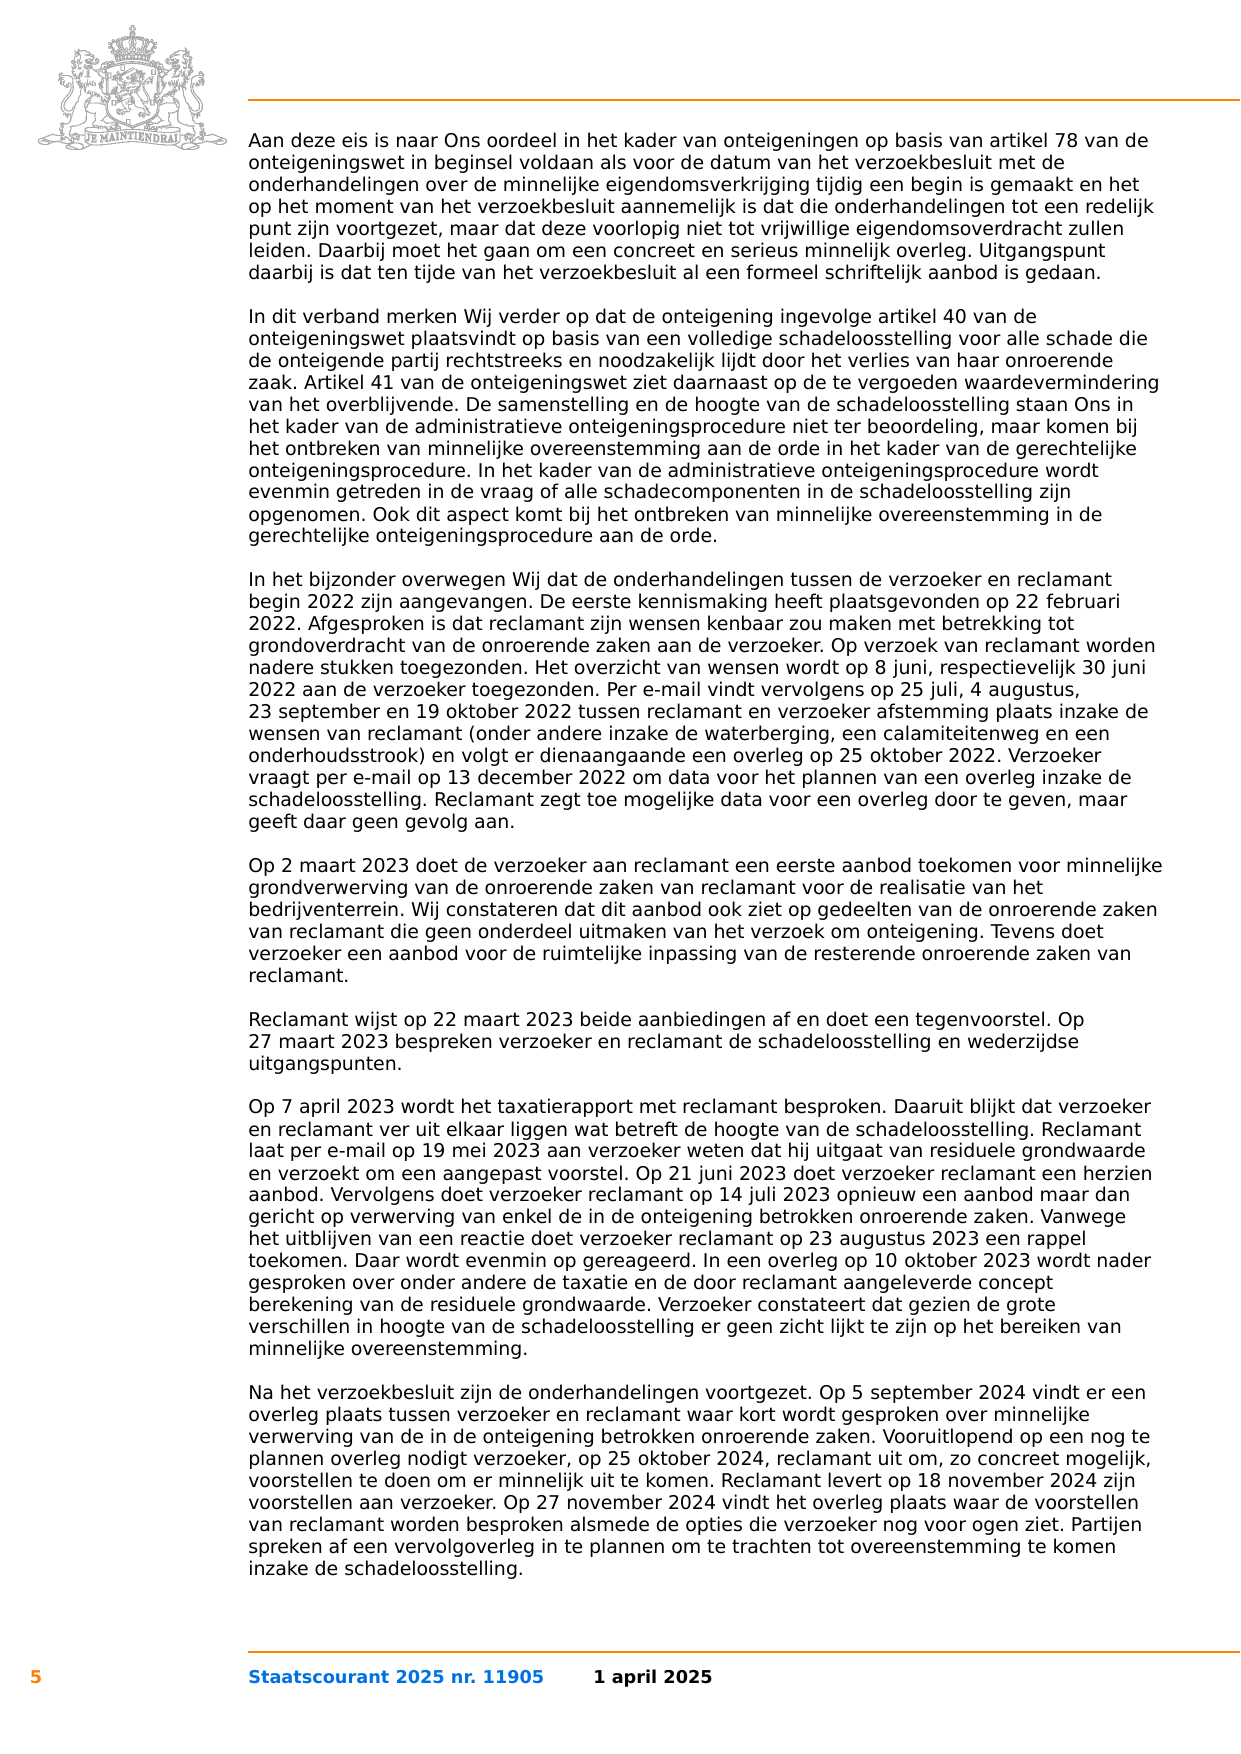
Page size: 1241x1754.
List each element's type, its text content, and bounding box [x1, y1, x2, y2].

text Op 7 april 2023 wordt het taxatierapport met reclamant besproken. Daaruit blijkt dat verzoeker en reclamant ver uit elkaar liggen wat betreft de hoogte van de schadeloosstelling. Reclamant laat per e-mail op 19 mei 2023 aan verzoeker weten dat hij uitgaat van residuele grondwaarde en verzoekt om een aangepast voorstel. Op 21 juni 2023 doet verzoeker reclamant een herzien aanbod. Vervolgens doet verzoeker reclamant op 14 juli 2023 opnieuw een aanbod maar dan gericht op verwerving van enkel de in de onteigening betrokken onroerende zaken. Vanwege het uitblijven van een reactie doet verzoeker reclamant op 23 augustus 2023 een rappel toekomen. Daar wordt evenmin op gereageerd. In een overleg op 10 oktober 2023 wordt nader gesproken over onder andere de taxatie en de door reclamant aangeleverde concept berekening van de residuele grondwaarde. Verzoeker constateert dat gezien de grote verschillen in hoogte van de schadeloosstelling er geen zicht lijkt te zijn op het bereiken van minnelijke overeenstemming. [248, 1096, 1163, 1360]
text In het bijzonder overwegen Wij dat de onderhandelingen tussen de verzoeker en reclamant begin 2022 zijn aangevangen. De eerste kennismaking heeft plaatsgevonden op 22 februari 2022. Afgesproken is dat reclamant zijn wensen kenbaar zou maken met betrekking tot grondoverdracht van de onroerende zaken aan de verzoeker. Op verzoek van reclamant worden nadere stukken toegezonden. Het overzicht van wensen wordt op 8 juni, respectievelijk 30 juni 2022 aan de verzoeker toegezonden. Per e-mail vindt vervolgens op 25 juli, 4 augustus, 23 september en 19 oktober 2022 tussen reclamant en verzoeker afstemming plaats inzake de wensen van reclamant (onder andere inzake de waterberging, een calamiteitenweg en een onderhoudsstrook) en volgt er dienaangaande een overleg op 25 oktober 2022. Verzoeker vraagt per e-mail op 13 december 2022 om data voor het plannen van een overleg inzake de schadeloosstelling. Reclamant zegt toe mogelijke data voor een overleg door te geven, maar geeft daar geen gevolg aan. [248, 569, 1163, 833]
picture [38, 25, 227, 150]
text Na het verzoekbesluit zijn de onderhandelingen voortgezet. Op 5 september 2024 vindt er een overleg plaats tussen verzoeker en reclamant waar kort wordt gesproken over minnelijke verwerving van de in de onteigening betrokken onroerende zaken. Vooruitlopend op een nog te plannen overleg nodigt verzoeker, op 25 oktober 2024, reclamant uit om, zo concreet mogelijk, voorstellen te doen om er minnelijk uit te komen. Reclamant levert op 18 november 2024 zijn voorstellen aan verzoeker. Op 27 november 2024 vindt het overleg plaats waar de voorstellen van reclamant worden besproken alsmede de opties die verzoeker nog voor ogen ziet. Partijen spreken af een vervolgoverleg in te plannen om te trachten tot overeenstemming te komen inzake de schadeloosstelling. [248, 1382, 1163, 1580]
text Aan deze eis is naar Ons oordeel in het kader van onteigeningen op basis van artikel 78 van de onteigeningswet in beginsel voldaan als voor de datum van het verzoekbesluit met de onderhandelingen over de minnelijke eigendomsverkrijging tijdig een begin is gemaakt en het op het moment van het verzoekbesluit aannemelijk is dat die onderhandelingen tot een redelijk punt zijn voortgezet, maar dat deze voorlopig niet tot vrijwillige eigendomsoverdracht zullen leiden. Daarbij moet het gaan om een concreet en serieus minnelijk overleg. Uitgangspunt daarbij is dat ten tijde van het verzoekbesluit al een formeel schriftelijk aanbod is gedaan. [248, 130, 1163, 284]
text Reclamant wijst op 22 maart 2023 beide aanbiedingen af en doet een tegenvoorstel. Op 27 maart 2023 bespreken verzoeker en reclamant de schadeloosstelling en wederzijdse uitgangspunten. [248, 1009, 1163, 1074]
text In dit verband merken Wij verder op dat de onteigening ingevolge artikel 40 van de onteigeningswet plaatsvindt op basis van een volledige schadeloosstelling voor alle schade die de onteigende partij rechtstreeks en noodzakelijk lijdt door het verlies van haar onroerende zaak. Artikel 41 van de onteigeningswet ziet daarnaast op de te vergoeden waardevermindering van het overblijvende. De samenstelling en de hoogte van de schadeloosstelling staan Ons in het kader van de administratieve onteigeningsprocedure niet ter beoordeling, maar komen bij het ontbreken van minnelijke overeenstemming aan de orde in het kader van de gerechtelijke onteigeningsprocedure. In het kader van de administratieve onteigeningsprocedure wordt evenmin getreden in de vraag of alle schadecomponenten in de schadeloosstelling zijn opgenomen. Ook dit aspect komt bij het ontbreken van minnelijke overeenstemming in de gerechtelijke onteigeningsprocedure aan de orde. [248, 306, 1163, 547]
text Op 2 maart 2023 doet de verzoeker aan reclamant een eerste aanbod toekomen voor minnelijke grondverwerving van de onroerende zaken van reclamant voor de realisatie van het bedrijventerrein. Wij constateren dat dit aanbod ook ziet op gedeelten van de onroerende zaken van reclamant die geen onderdeel uitmaken van het verzoek om onteigening. Tevens doet verzoeker een aanbod voor de ruimtelijke inpassing van de resterende onroerende zaken van reclamant. [248, 855, 1163, 987]
